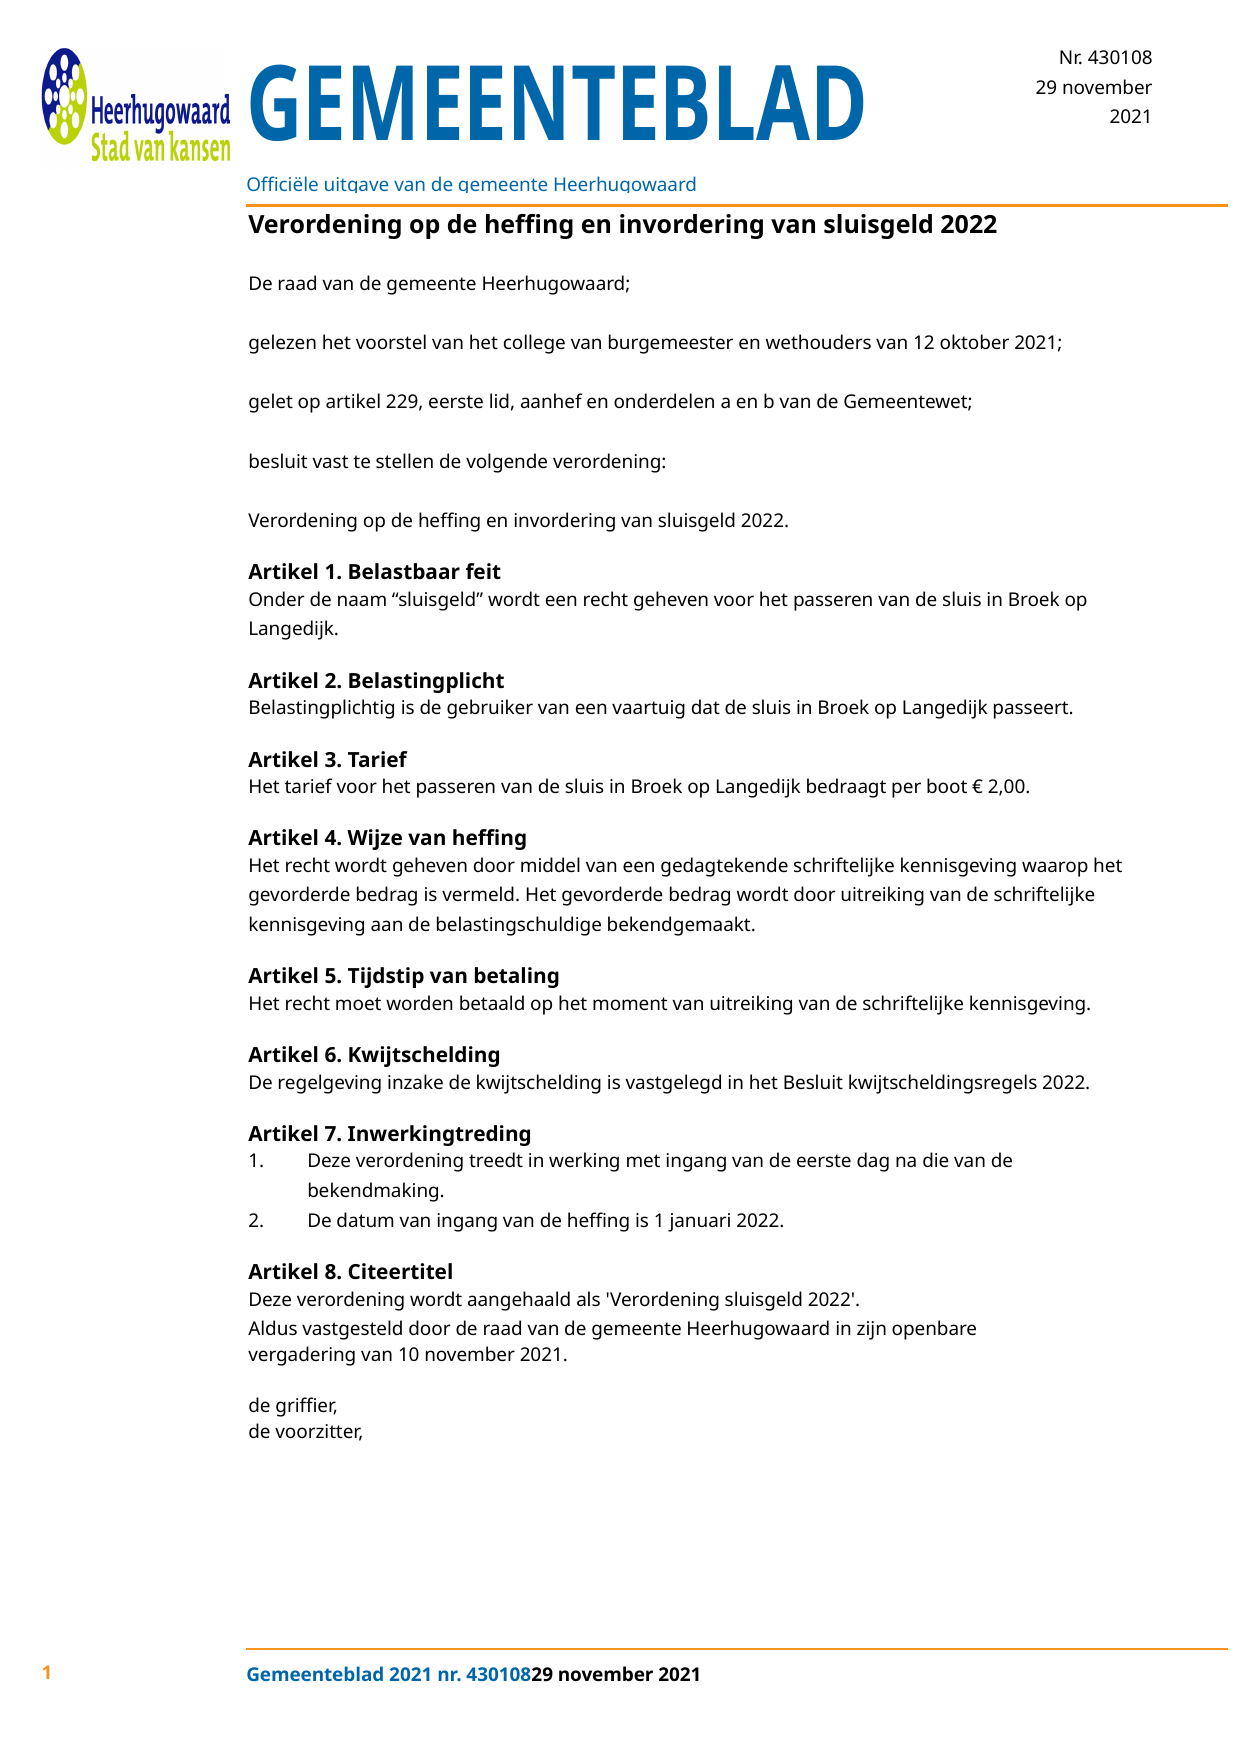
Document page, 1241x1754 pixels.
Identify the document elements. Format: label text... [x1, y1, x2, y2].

text Artikel 1. Belastbaar feit [248, 557, 1152, 586]
list Deze verordening treedt in werking met ingang van de eerste dag na die van de bekendmaking. [248, 1148, 1152, 1203]
text Aldus vastgesteld door de raad van de gemeente Heerhugowaard in zijn openbare [248, 1315, 1152, 1341]
text Het tarief voor het passeren van de sluis in Broek op Langedijk bedraagt per boot € 2,00. [248, 773, 1152, 799]
text Artikel 2. Belastingplicht [248, 666, 1152, 694]
text Belastingplichtig is de gebruiker van een vaartuig dat de sluis in Broek op Langedijk passeert. [248, 694, 1152, 720]
list De datum van ingang van de heffing is 1 januari 2022. [248, 1207, 1152, 1233]
text Artikel 4. Wijze van heffing [248, 823, 1152, 852]
text Artikel 5. Tijdstip van betaling [248, 962, 1152, 990]
text Artikel 8. Citeertitel [248, 1257, 1152, 1286]
text de voorzitter, [248, 1418, 1152, 1444]
text gelet op artikel 229, eerste lid, aanhef en onderdelen a en b van de Gemeentewet; [248, 389, 1152, 414]
text Artikel 7. Inwerkingtreding [248, 1119, 1152, 1148]
text Onder de naam “sluisgeld” wordt een recht geheven voor het passeren van de sluis in Broek op Langedijk. [248, 586, 1152, 641]
text besluit vast te stellen de volgende verordening: [248, 448, 1152, 473]
text Verordening op de heffing en invordering van sluisgeld 2022. [248, 507, 1152, 533]
text Deze verordening wordt aangehaald als 'Verordening sluisgeld 2022'. [248, 1286, 1152, 1311]
text gelezen het voorstel van het college van burgemeester en wethouders van 12 oktober 2021; [248, 329, 1152, 355]
text vergadering van 10 november 2021. [248, 1341, 1152, 1367]
text De regelgeving inzake de kwijtschelding is vastgelegd in het Besluit kwijtscheldingsregels 2022. [248, 1069, 1152, 1094]
text de griffier, [248, 1392, 1152, 1418]
text Artikel 6. Kwijtschelding [248, 1040, 1152, 1069]
picture [41, 47, 231, 172]
text Artikel 3. Tarief [248, 745, 1152, 773]
text Het recht moet worden betaald op het moment van uitreiking van de schriftelijke kennisgeving. [248, 990, 1152, 1016]
text Het recht wordt geheven door middel van een gedagtekende schriftelijke kennisgeving waarop het gevorderde bedrag is vermeld. Het gevorderde bedrag wordt door uitreiking van de schriftelijke kennisgeving aan de belastingschuldige bekendgemaakt. [248, 852, 1152, 937]
text De raad van de gemeente Heerhugowaard; [248, 270, 1152, 296]
text Verordening op de heffing en invordering van sluisgeld 2022 [248, 207, 1152, 241]
